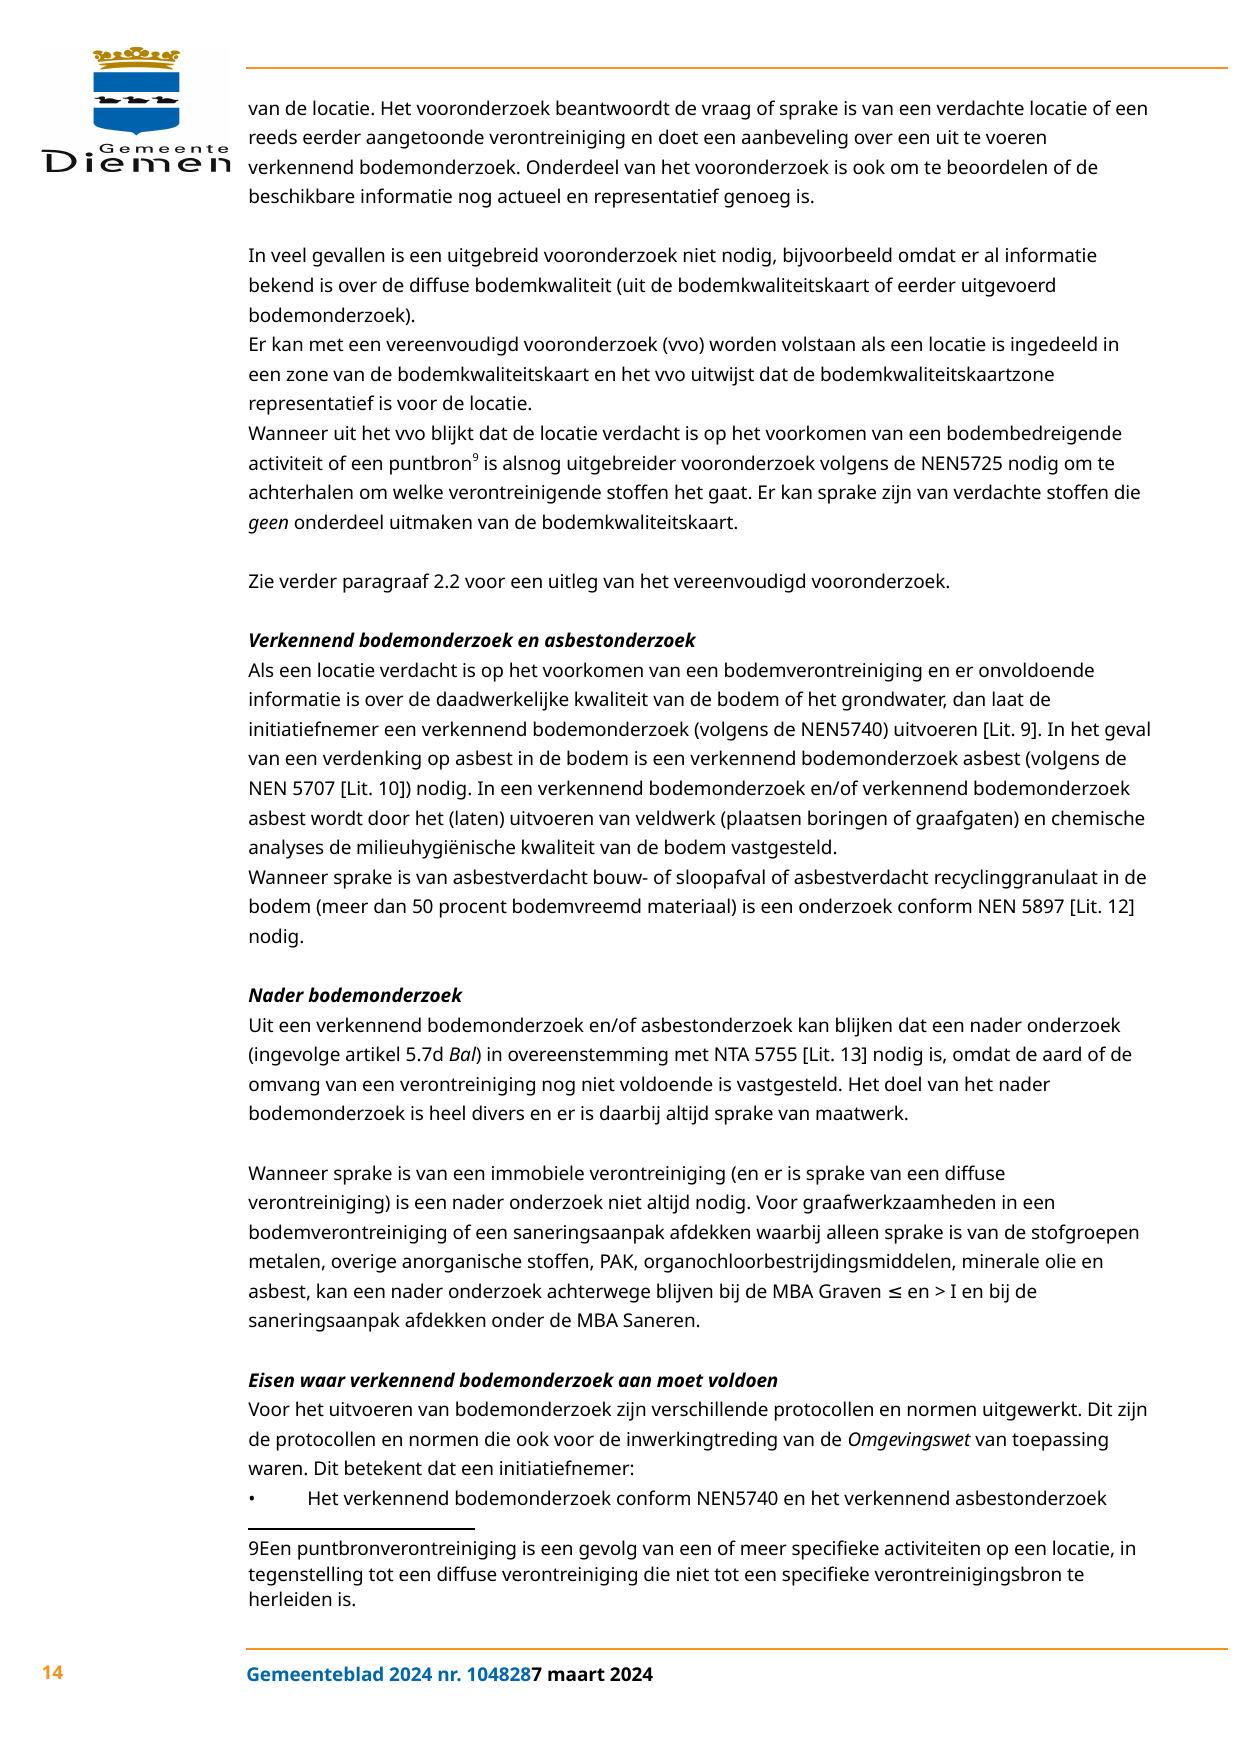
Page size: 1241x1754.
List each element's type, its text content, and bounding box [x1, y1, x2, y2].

text Uit een verkennend bodemonderzoek en/of asbestonderzoek kan blijken dat een nader onderzoek (ingevolge artikel 5.7d Bal) in overeenstemming met NTA 5755 [Lit. 13] nodig is, omdat de aard of de omvang van een verontreiniging nog niet voldoende is vastgesteld. Het doel van het nader bodemonderzoek is heel divers en er is daarbij altijd sprake van maatwerk. [248, 1012, 1152, 1126]
text Zie verder paragraaf 2.2 voor een uitleg van het vereenvoudigd vooronderzoek. [248, 568, 1152, 594]
text Voor het uitvoeren van bodemonderzoek zijn verschillende protocollen en normen uitgewerkt. Dit zijn de protocollen en normen die ook voor de inwerkingtreding van de Omgevingswet van toepassing waren. Dit betekent dat een initiatiefnemer: [248, 1396, 1152, 1481]
text In veel gevallen is een uitgebreid vooronderzoek niet nodig, bijvoorbeeld omdat er al informatie bekend is over de diffuse bodemkwaliteit (uit de bodemkwaliteitskaart of eerder uitgevoerd bodemonderzoek). [248, 243, 1152, 328]
list Het verkennend bodemonderzoek conform NEN5740 en het verkennend asbestonderzoek [248, 1485, 1152, 1511]
text Wanneer uit het vvo blijkt dat de locatie verdacht is op het voorkomen van een bodembedreigende activiteit of een puntbron is alsnog uitgebreider vooronderzoek volgens de NEN5725 nodig om te achterhalen om welke verontreinigende stoffen het gaat. Er kan sprake zijn van verdachte stoffen die geen onderdeel uitmaken van de bodemkwaliteitskaart. [248, 420, 1152, 535]
text Verkennend bodemonderzoek en asbestonderzoek [248, 627, 1152, 653]
text Er kan met een vereenvoudigd vooronderzoek (vvo) worden volstaan als een locatie is ingedeeld in een zone van de bodemkwaliteitskaart en het vvo uitwijst dat de bodemkwaliteitskaartzone representatief is voor de locatie. [248, 331, 1152, 416]
text Eisen waar verkennend bodemonderzoek aan moet voldoen [248, 1367, 1152, 1393]
text Een puntbronverontreiniging is een gevolg van een of meer specifieke activiteiten op een locatie, in tegenstelling tot een diffuse verontreiniging die niet tot een specifieke verontreinigingsbron te herleiden is. [248, 1535, 1152, 1612]
text Als een locatie verdacht is op het voorkomen van een bodemverontreiniging en er onvoldoende informatie is over de daadwerkelijke kwaliteit van de bodem of het grondwater, dan laat de initiatiefnemer een verkennend bodemonderzoek (volgens de NEN5740) uitvoeren [Lit. 9]. In het geval van een verdenking op asbest in de bodem is een verkennend bodemonderzoek asbest (volgens de NEN 5707 [Lit. 10]) nodig. In een verkennend bodemonderzoek en/of verkennend bodemonderzoek asbest wordt door het (laten) uitvoeren van veldwerk (plaatsen boringen of graafgaten) en chemische analyses de milieuhygiënische kwaliteit van de bodem vastgesteld. [248, 657, 1152, 860]
text van de locatie. Het vooronderzoek beantwoordt de vraag of sprake is van een verdachte locatie of een reeds eerder aangetoonde verontreiniging en doet een aanbeveling over een uit te voeren verkennend bodemonderzoek. Onderdeel van het vooronderzoek is ook om te beoordelen of de beschikbare informatie nog actueel en representatief genoeg is. [248, 95, 1152, 209]
text Nader bodemonderzoek [248, 982, 1152, 1008]
picture [41, 47, 231, 172]
text Wanneer sprake is van asbestverdacht bouw- of sloopafval of asbestverdacht recyclinggranulaat in de bodem (meer dan 50 procent bodemvreemd materiaal) is een onderzoek conform NEN 5897 [Lit. 12] nodig. [248, 864, 1152, 949]
text Wanneer sprake is van een immobiele verontreiniging (en er is sprake van een diffuse verontreiniging) is een nader onderzoek niet altijd nodig. Voor graafwerkzaamheden in een bodemverontreiniging of een saneringsaanpak afdekken waarbij alleen sprake is van de stofgroepen metalen, overige anorganische stoffen, PAK, organochloorbestrijdingsmiddelen, minerale olie en asbest, kan een nader onderzoek achterwege blijven bij de MBA Graven ≤ en > I en bij de saneringsaanpak afdekken onder de MBA Saneren. [248, 1160, 1152, 1333]
